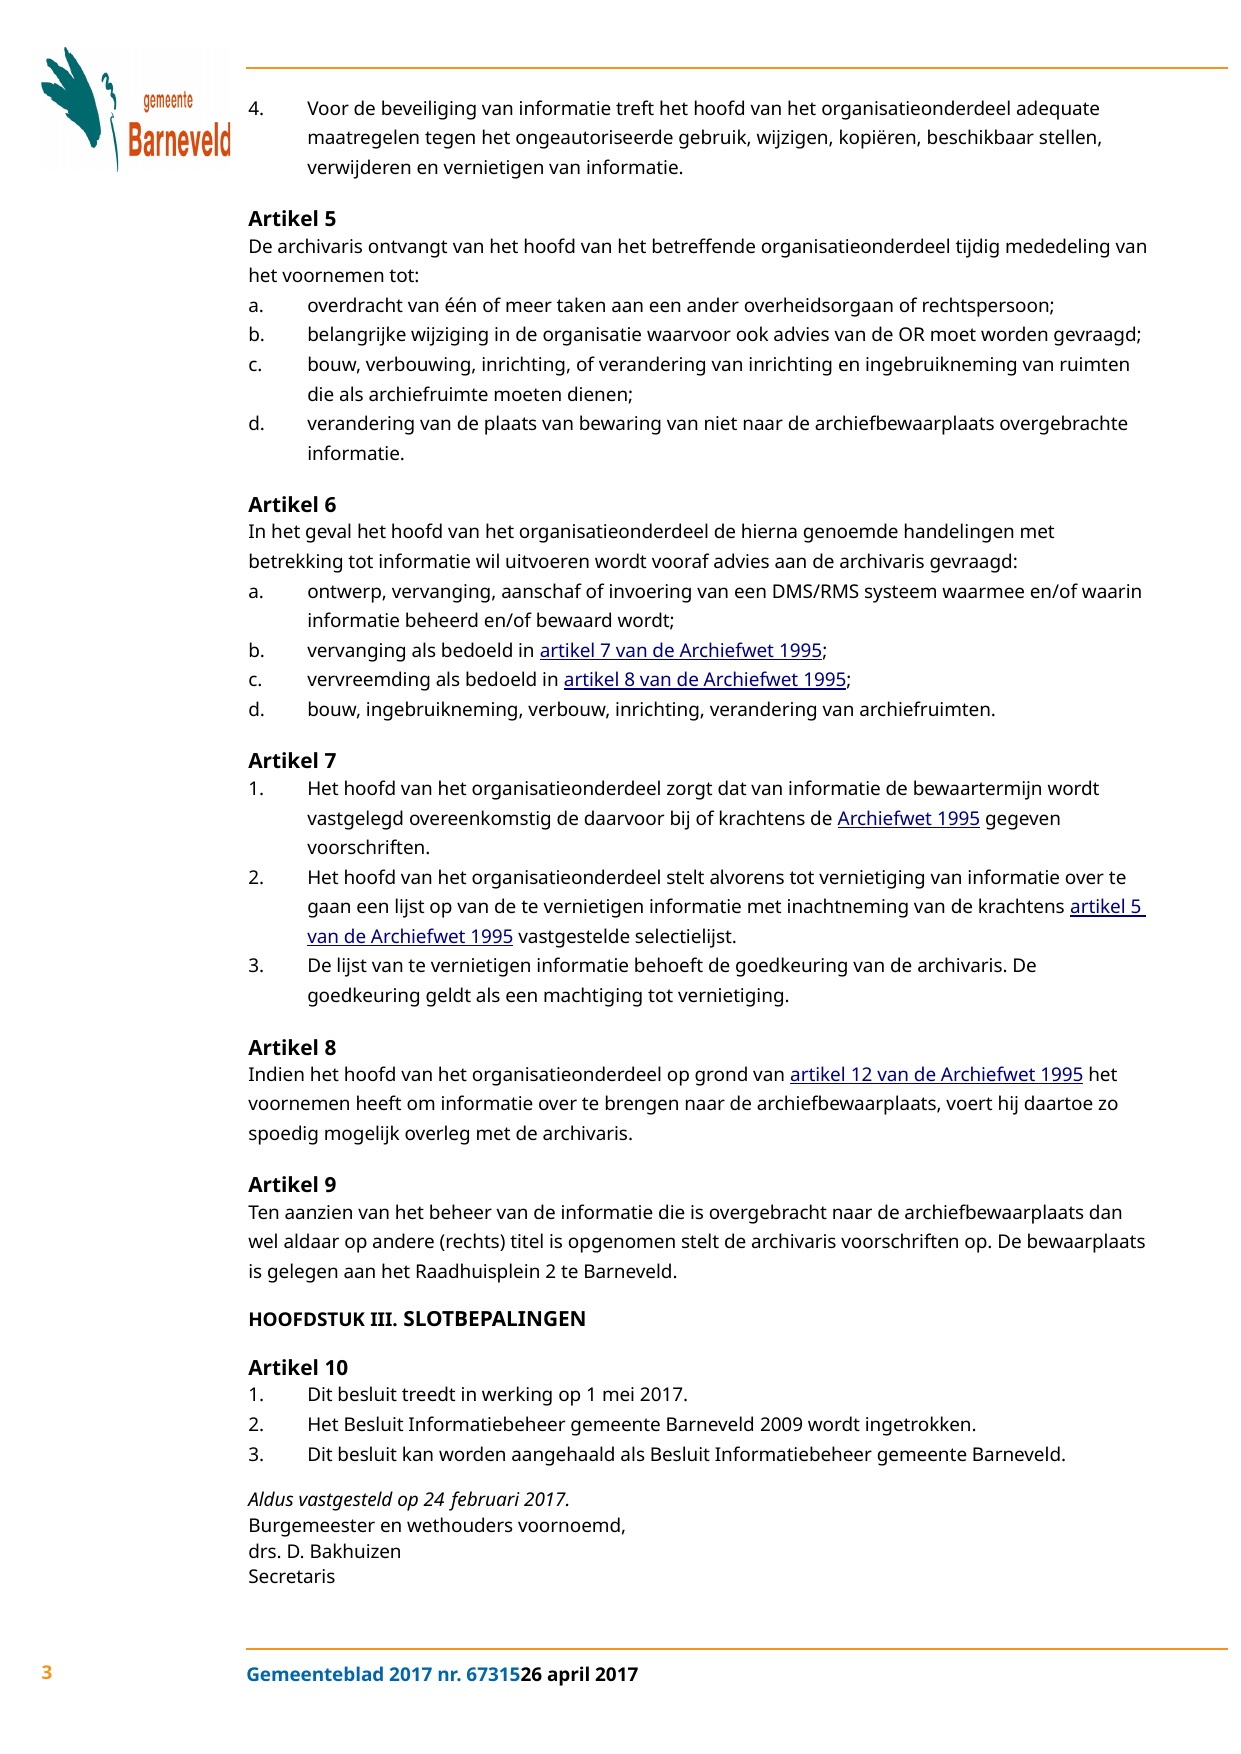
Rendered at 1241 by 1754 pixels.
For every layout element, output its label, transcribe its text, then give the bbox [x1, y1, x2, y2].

text De archivaris ontvangt van het hoofd van het betreffende organisatieonderdeel tijdig mededeling van het voornemen tot: [248, 233, 1152, 288]
text Burgemeester en wethouders voornoemd, [248, 1512, 1152, 1538]
text Artikel 5 [248, 204, 1152, 233]
list bouw, verbouwing, inrichting, of verandering van inrichting en ingebruikneming van ruimten die als archiefruimte moeten dienen; [248, 351, 1152, 406]
text Aldus vastgesteld op 24 februari 2017. [248, 1486, 1152, 1512]
text Secretaris [248, 1563, 1152, 1589]
text Artikel 10 [248, 1353, 1152, 1382]
list bouw, ingebruikneming, verbouw, inrichting, verandering van archiefruimten. [248, 696, 1152, 722]
list Dit besluit kan worden aangehaald als Besluit Informatiebeheer gemeente Barneveld. [248, 1441, 1152, 1466]
text HOOFDSTUK III. SLOTBEPALINGEN [248, 1304, 1152, 1332]
text Artikel 7 [248, 747, 1152, 775]
list Voor de beveiliging van informatie treft het hoofd van het organisatieonderdeel adequate maatregelen tegen het ongeautoriseerde gebruik, wijzigen, kopiëren, beschikbaar stellen, verwijderen en vernietigen van informatie. [248, 95, 1152, 180]
list De lijst van te vernietigen informatie behoeft de goedkeuring van de archivaris. De goedkeuring geldt als een machtiging tot vernietiging. [248, 953, 1152, 1008]
list vervanging als bedoeld in artikel 7 van de Archiefwet 1995; [248, 637, 1152, 663]
list Het hoofd van het organisatieonderdeel stelt alvorens tot vernietiging van informatie over te gaan een lijst op van de te vernietigen informatie met inachtneming van de krachtens artikel 5 van de Archiefwet 1995 vastgestelde selectielijst. [248, 864, 1152, 949]
text drs. D. Bakhuizen [248, 1538, 1152, 1563]
list Het Besluit Informatiebeheer gemeente Barneveld 2009 wordt ingetrokken. [248, 1411, 1152, 1437]
list vervreemding als bedoeld in artikel 8 van de Archiefwet 1995; [248, 667, 1152, 692]
text Ten aanzien van het beheer van de informatie die is overgebracht naar de archiefbewaarplaats dan wel aldaar op andere (rechts) titel is opgenomen stelt de archivaris voorschriften op. De bewaarplaats is gelegen aan het Raadhuisplein 2 te Barneveld. [248, 1199, 1152, 1284]
text Artikel 9 [248, 1171, 1152, 1199]
text Indien het hoofd van het organisatieonderdeel op grond van artikel 12 van de Archiefwet 1995 het voornemen heeft om informatie over te brengen naar de archiefbewaarplaats, voert hij daartoe zo spoedig mogelijk overleg met de archivaris. [248, 1061, 1152, 1146]
list ontwerp, vervanging, aanschaf of invoering van een DMS/RMS systeem waarmee en/of waarin informatie beheerd en/of bewaard wordt; [248, 578, 1152, 633]
list belangrijke wijziging in de organisatie waarvoor ook advies van de OR moet worden gevraagd; [248, 322, 1152, 347]
picture [41, 47, 231, 172]
text Artikel 6 [248, 490, 1152, 519]
list Dit besluit treedt in werking op 1 mei 2017. [248, 1382, 1152, 1407]
list verandering van de plaats van bewaring van niet naar de archiefbewaarplaats overgebrachte informatie. [248, 410, 1152, 466]
list Het hoofd van het organisatieonderdeel zorgt dat van informatie de bewaartermijn wordt vastgelegd overeenkomstig de daarvoor bij of krachtens de Archiefwet 1995 gegeven voorschriften. [248, 775, 1152, 860]
list overdracht van één of meer taken aan een ander overheidsorgaan of rechtspersoon; [248, 292, 1152, 318]
text In het geval het hoofd van het organisatieonderdeel de hierna genoemde handelingen met betrekking tot informatie wil uitvoeren wordt vooraf advies aan de archivaris gevraagd: [248, 519, 1152, 574]
text Artikel 8 [248, 1033, 1152, 1061]
